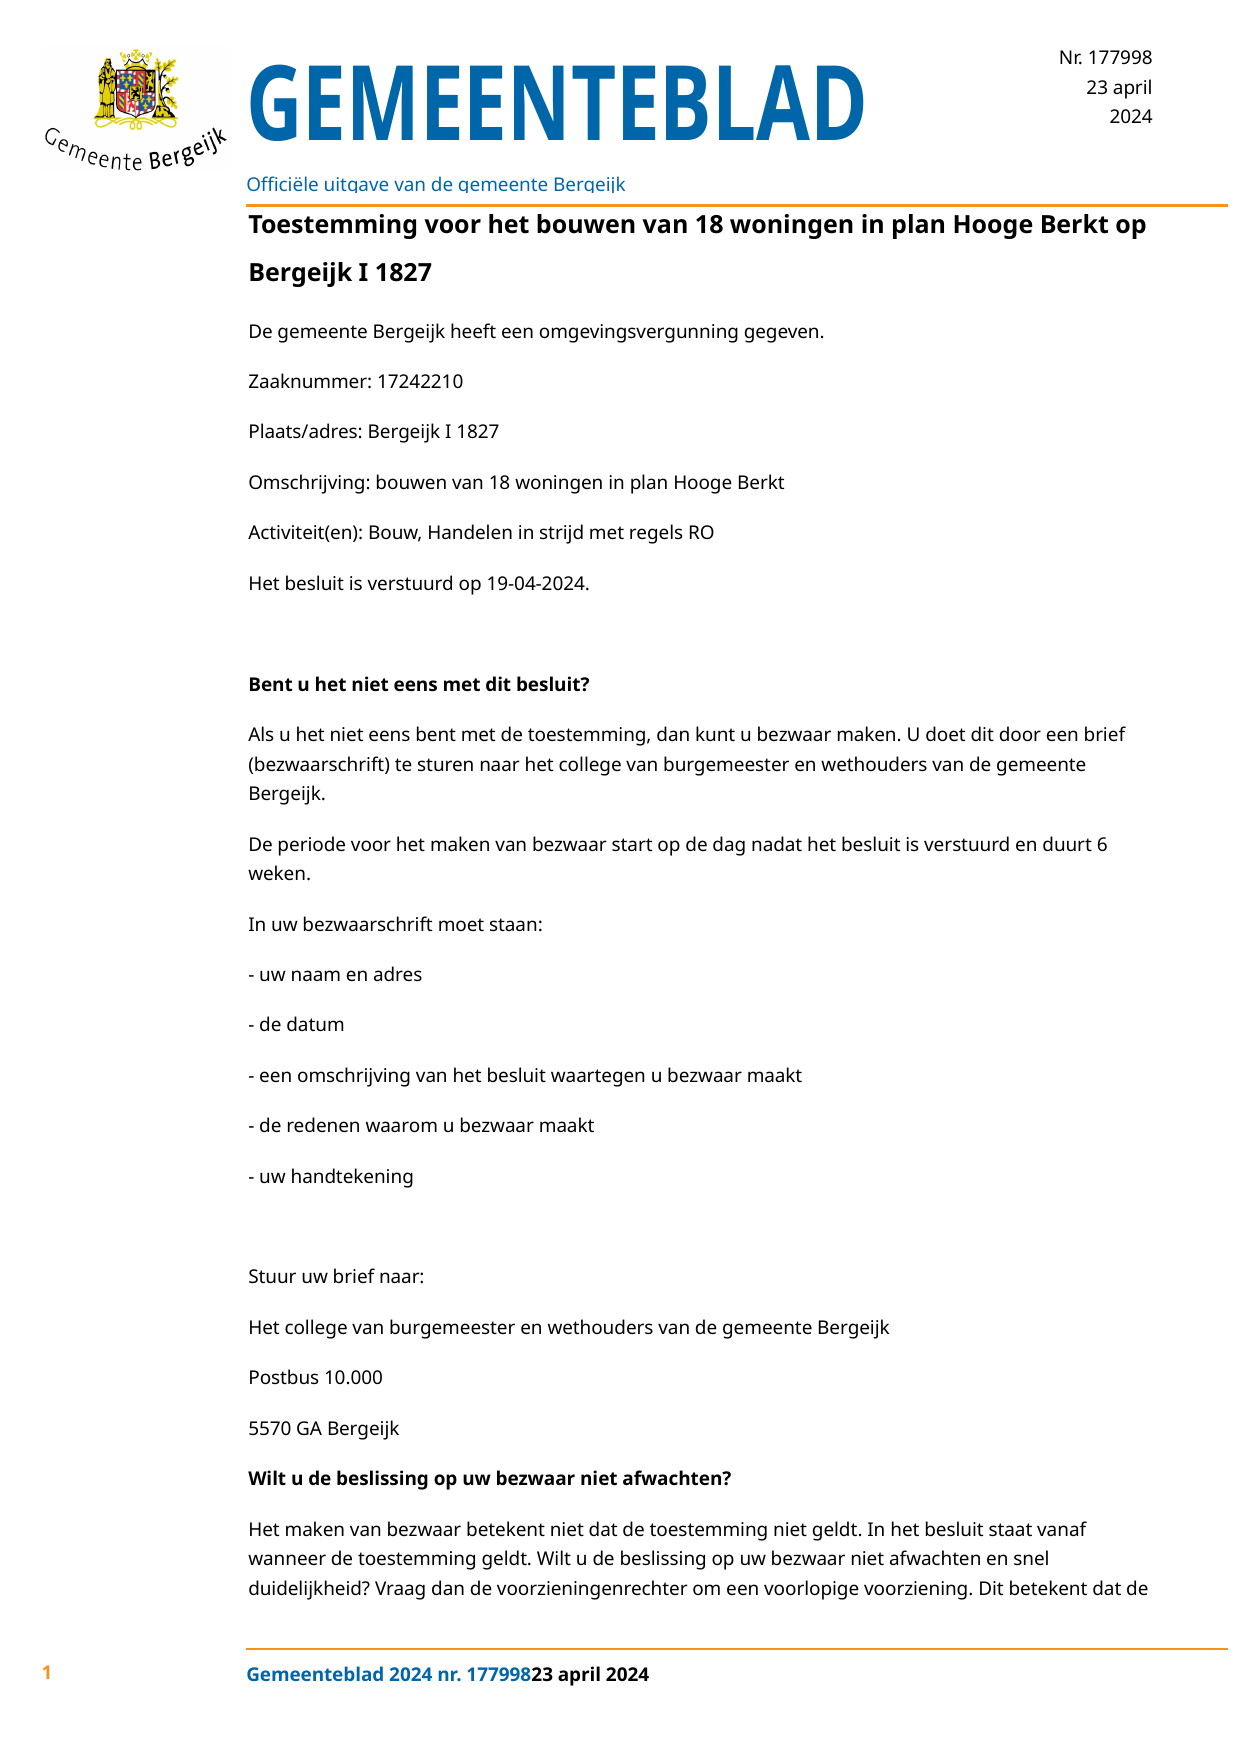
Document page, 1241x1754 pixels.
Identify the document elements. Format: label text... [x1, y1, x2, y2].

text Stuur uw brief naar: [248, 1264, 1152, 1289]
text - uw handtekening [248, 1163, 1152, 1189]
text Het besluit is verstuurd op 19-04-2024. [248, 570, 1152, 596]
text 5570 GA Bergeijk [248, 1415, 1152, 1441]
text Bent u het niet eens met dit besluit? [248, 671, 1152, 697]
picture [41, 47, 231, 172]
text Zaaknummer: 17242210 [248, 368, 1152, 394]
text Activiteit(en): Bouw, Handelen in strijd met regels RO [248, 519, 1152, 545]
text Als u het niet eens bent met de toestemming, dan kunt u bezwaar maken. U doet dit door een brief (bezwaarschrift) te sturen naar het college van burgemeester en wethouders van de gemeente Bergeijk. [248, 721, 1152, 806]
text Plaats/adres: Bergeijk I 1827 [248, 419, 1152, 444]
text Omschrijving: bouwen van 18 woningen in plan Hooge Berkt [248, 469, 1152, 495]
text Wilt u de beslissing op uw bezwaar niet afwachten? [248, 1465, 1152, 1491]
text - een omschrijving van het besluit waartegen u bezwaar maakt [248, 1062, 1152, 1088]
text Het college van burgemeester en wethouders van de gemeente Bergeijk [248, 1314, 1152, 1340]
text - de datum [248, 1012, 1152, 1037]
text - de redenen waarom u bezwaar maakt [248, 1112, 1152, 1138]
text - uw naam en adres [248, 961, 1152, 987]
text Het maken van bezwaar betekent niet dat de toestemming niet geldt. In het besluit staat vanaf wanneer de toestemming geldt. Wilt u de beslissing op uw bezwaar niet afwachten en snel duidelijkheid? Vraag dan de voorzieningenrechter om een voorlopige voorziening. Dit betekent dat de [248, 1516, 1152, 1601]
text In uw bezwaarschrift moet staan: [248, 911, 1152, 937]
text Toestemming voor het bouwen van 18 woningen in plan Hooge Berkt op Bergeijk I 1827 [248, 207, 1152, 288]
text De gemeente Bergeijk heeft een omgevingsvergunning gegeven. [248, 318, 1152, 344]
text Postbus 10.000 [248, 1364, 1152, 1390]
text De periode voor het maken van bezwaar start op de dag nadat het besluit is verstuurd en duurt 6 weken. [248, 831, 1152, 886]
